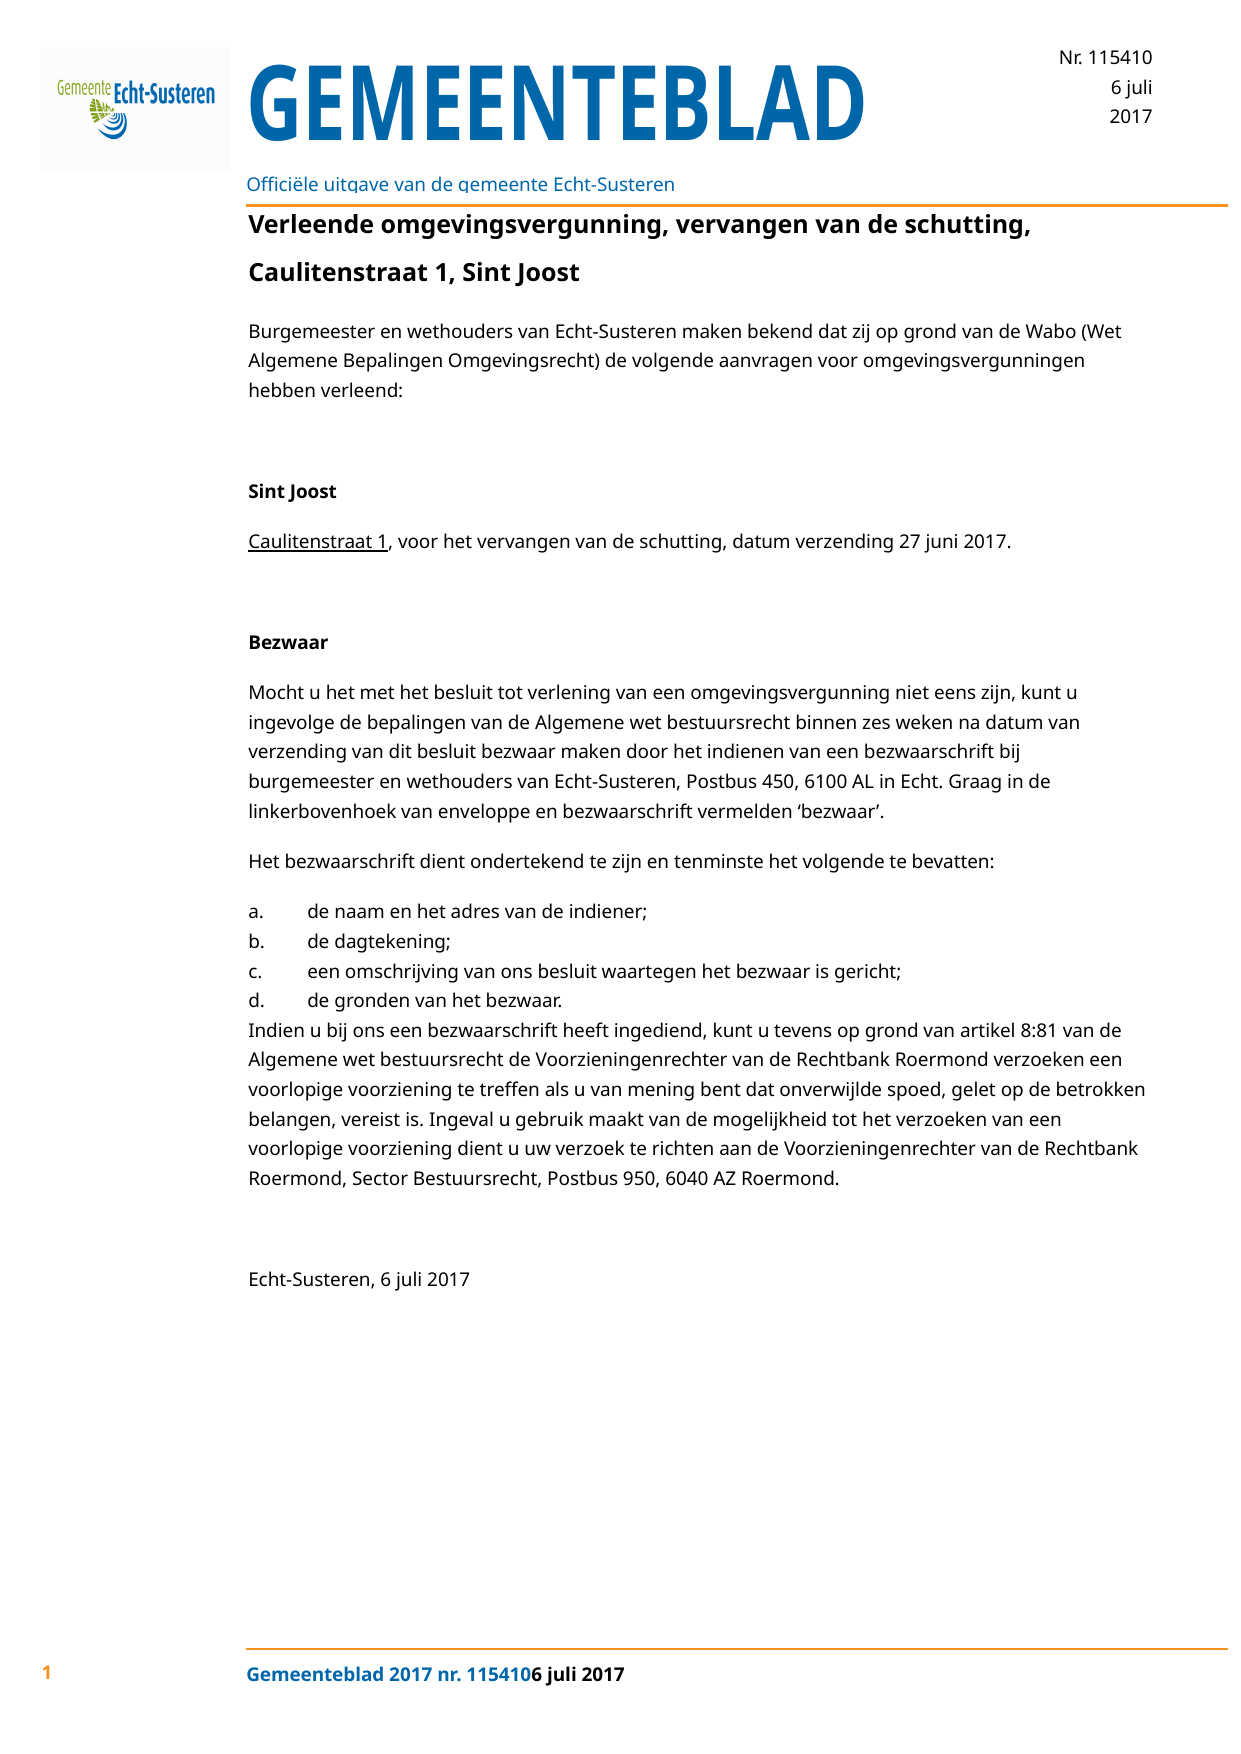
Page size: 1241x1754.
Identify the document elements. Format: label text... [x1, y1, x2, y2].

text Burgemeester en wethouders van Echt-Susteren maken bekend dat zij op grond van de Wabo (Wet Algemene Bepalingen Omgevingsrecht) de volgende aanvragen voor omgevingsvergunningen hebben verleend: [248, 318, 1152, 403]
text Mocht u het met het besluit tot verlening van een omgevingsvergunning niet eens zijn, kunt u ingevolge de bepalingen van de Algemene wet bestuursrecht binnen zes weken na datum van verzending van dit besluit bezwaar maken door het indienen van een bezwaarschrift bij burgemeester en wethouders van Echt-Susteren, Postbus 450, 6100 AL in Echt. Graag in de linkerbovenhoek van enveloppe en bezwaarschrift vermelden ‘bezwaar’. [248, 679, 1152, 824]
list de gronden van het bezwaar. [248, 987, 1152, 1013]
text Het bezwaarschrift dient ondertekend te zijn en tenminste het volgende te bevatten: [248, 848, 1152, 874]
picture [41, 47, 231, 172]
text Echt-Susteren, 6 juli 2017 [248, 1266, 1152, 1292]
list de naam en het adres van de indiener; [248, 899, 1152, 924]
text Caulitenstraat 1, voor het vervangen van de schutting, datum verzending 27 juni 2017. [248, 528, 1152, 554]
list de dagtekening; [248, 928, 1152, 954]
text Indien u bij ons een bezwaarschrift heeft ingediend, kunt u tevens op grond van artikel 8:81 van de Algemene wet bestuursrecht de Voorzieningenrechter van de Rechtbank Roermond verzoeken een voorlopige voorziening te treffen als u van mening bent dat onverwijlde spoed, gelet op de betrokken belangen, vereist is. Ingeval u gebruik maakt van de mogelijkheid tot het verzoeken van een voorlopige voorziening dient u uw verzoek te richten aan de Voorzieningenrechter van de Rechtbank Roermond, Sector Bestuursrecht, Postbus 950, 6040 AZ Roermond. [248, 1017, 1152, 1191]
text Verleende omgevingsvergunning, vervangen van de schutting, Caulitenstraat 1, Sint Joost [248, 207, 1152, 288]
text Sint Joost [248, 478, 1152, 504]
list een omschrijving van ons besluit waartegen het bezwaar is gericht; [248, 958, 1152, 984]
text Bezwaar [248, 629, 1152, 655]
